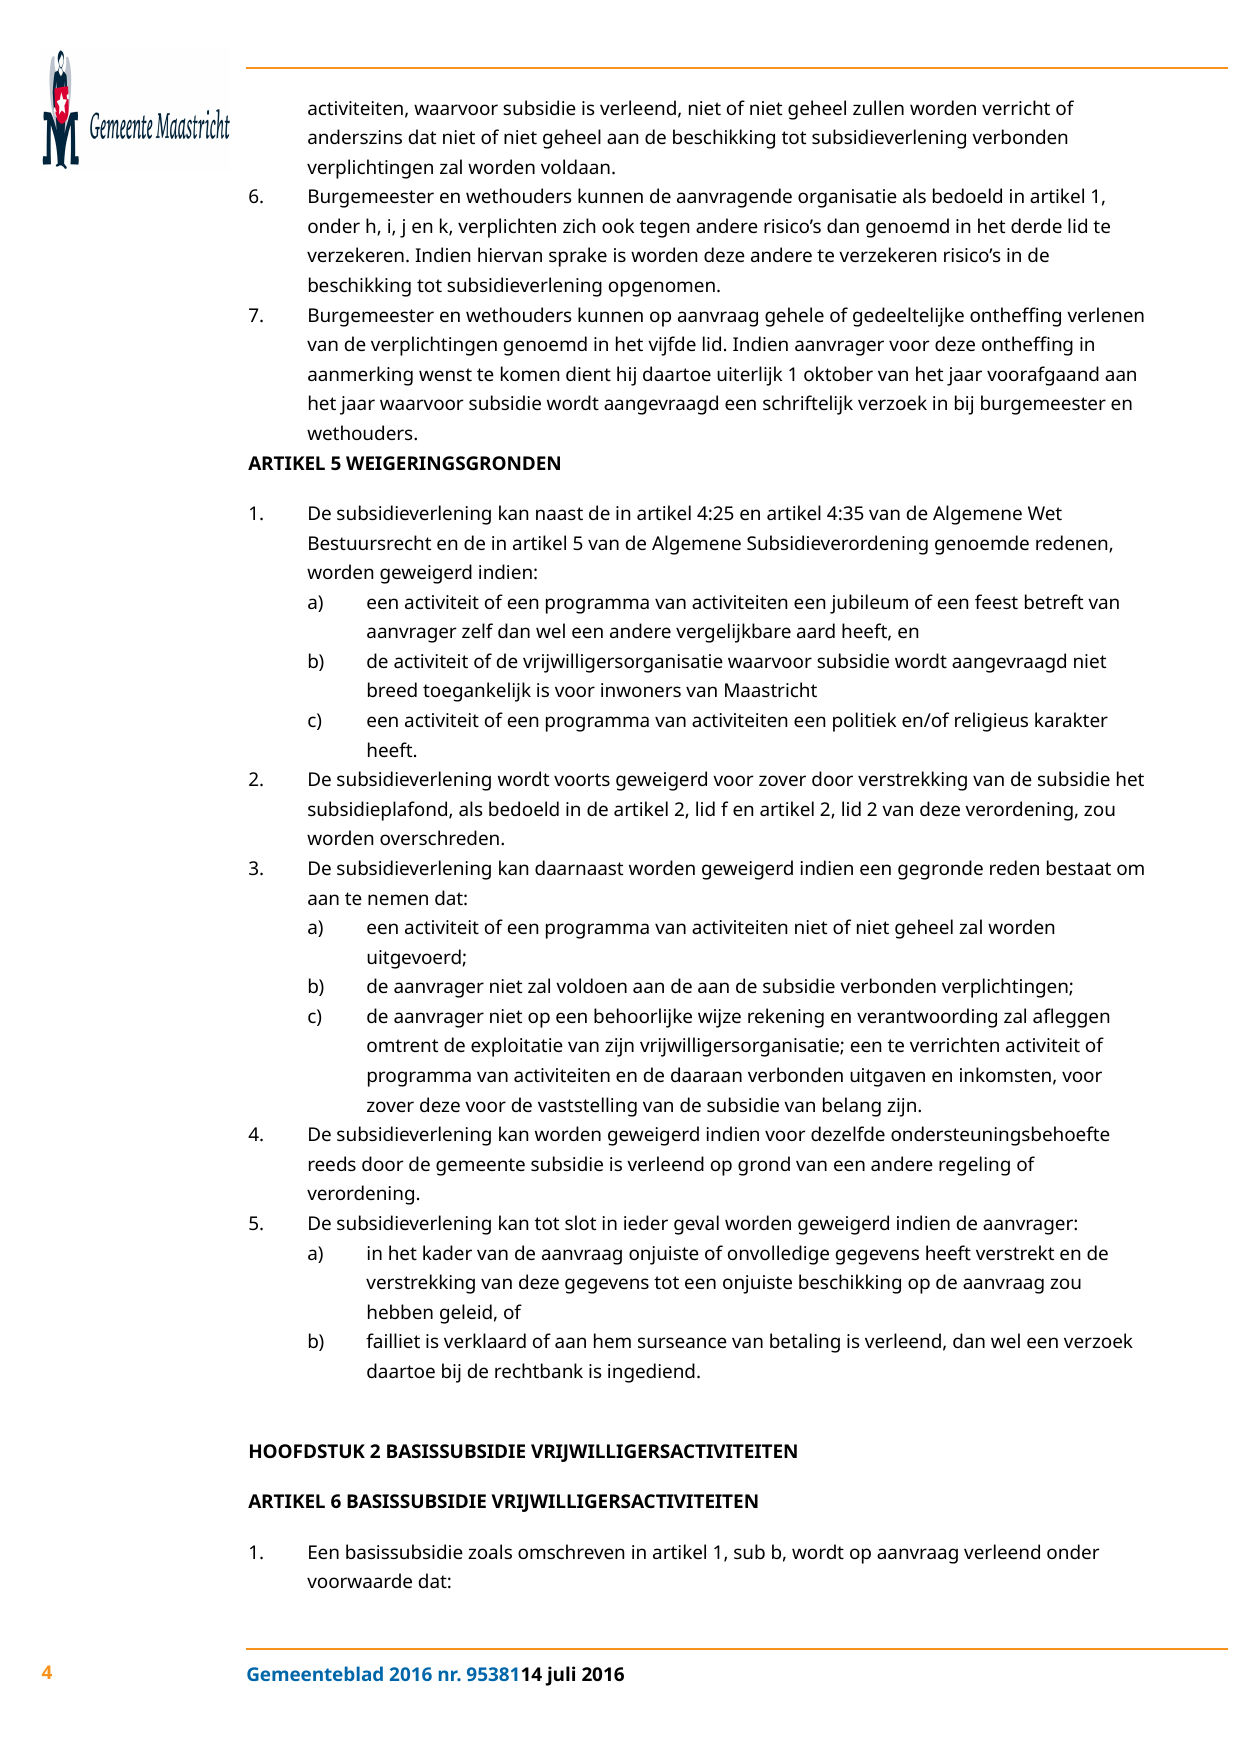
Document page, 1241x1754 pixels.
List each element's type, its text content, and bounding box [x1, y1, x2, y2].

list Een basissubsidie zoals omschreven in artikel 1, sub b, wordt op aanvraag verleend onder voorwaarde dat: [248, 1539, 1152, 1594]
text ARTIKEL 5 WEIGERINGSGRONDEN [248, 450, 1152, 476]
list Burgemeester en wethouders kunnen de aanvragende organisatie als bedoeld in artikel 1, onder h, i, j en k, verplichten zich ook tegen andere risico’s dan genoemd in het derde lid te verzekeren. Indien hiervan sprake is worden deze andere te verzekeren risico’s in de beschikking tot subsidieverlening opgenomen. [248, 183, 1152, 298]
list de activiteit of de vrijwilligersorganisatie waarvoor subsidie wordt aangevraagd niet breed toegankelijk is voor inwoners van Maastricht [307, 648, 1152, 703]
list failliet is verklaard of aan hem surseance van betaling is verleend, dan wel een verzoek daartoe bij de rechtbank is ingediend. [307, 1328, 1152, 1384]
list een activiteit of een programma van activiteiten een jubileum of een feest betreft van aanvrager zelf dan wel een andere vergelijkbare aard heeft, en [307, 589, 1152, 644]
list de aanvrager niet zal voldoen aan de aan de subsidie verbonden verplichtingen; [307, 973, 1152, 999]
text HOOFDSTUK 2 BASISSUBSIDIE VRIJWILLIGERSACTIVITEITEN [248, 1438, 1152, 1464]
list een activiteit of een programma van activiteiten een politiek en/of religieus karakter heeft. [307, 707, 1152, 763]
list De subsidieverlening kan daarnaast worden geweigerd indien een gegronde reden bestaat om aan te nemen dat: [248, 855, 1152, 911]
list De subsidieverlening kan tot slot in ieder geval worden geweigerd indien de aanvrager: [248, 1210, 1152, 1236]
list Burgemeester en wethouders kunnen op aanvraag gehele of gedeeltelijke ontheffing verlenen van de verplichtingen genoemd in het vijfde lid. Indien aanvrager voor deze ontheffing in aanmerking wenst te komen dient hij daartoe uiterlijk 1 oktober van het jaar voorafgaand aan het jaar waarvoor subsidie wordt aangevraagd een schriftelijk verzoek in bij burgemeester en wethouders. [248, 302, 1152, 446]
list De subsidieverlening kan naast de in artikel 4:25 en artikel 4:35 van de Algemene Wet Bestuursrecht en de in artikel 5 van de Algemene Subsidieverordening genoemde redenen, worden geweigerd indien: [248, 500, 1152, 585]
list een activiteit of een programma van activiteiten niet of niet geheel zal worden uitgevoerd; [307, 914, 1152, 970]
list activiteiten, waarvoor subsidie is verleend, niet of niet geheel zullen worden verricht of anderszins dat niet of niet geheel aan de beschikking tot subsidieverlening verbonden verplichtingen zal worden voldaan. [248, 95, 1152, 180]
list in het kader van de aanvraag onjuiste of onvolledige gegevens heeft verstrekt en de verstrekking van deze gegevens tot een onjuiste beschikking op de aanvraag zou hebben geleid, of [307, 1240, 1152, 1325]
picture [41, 47, 231, 172]
list de aanvrager niet op een behoorlijke wijze rekening en verantwoording zal afleggen omtrent de exploitatie van zijn vrijwilligersorganisatie; een te verrichten activiteit of programma van activiteiten en de daaraan verbonden uitgaven en inkomsten, voor zover deze voor de vaststelling van de subsidie van belang zijn. [307, 1003, 1152, 1118]
text ARTIKEL 6 BASISSUBSIDIE VRIJWILLIGERSACTIVITEITEN [248, 1488, 1152, 1514]
list De subsidieverlening wordt voorts geweigerd voor zover door verstrekking van de subsidie het subsidieplafond, als bedoeld in de artikel 2, lid f en artikel 2, lid 2 van deze verordening, zou worden overschreden. [248, 766, 1152, 851]
list De subsidieverlening kan worden geweigerd indien voor dezelfde ondersteuningsbehoefte reeds door de gemeente subsidie is verleend op grond van een andere regeling of verordening. [248, 1121, 1152, 1206]
